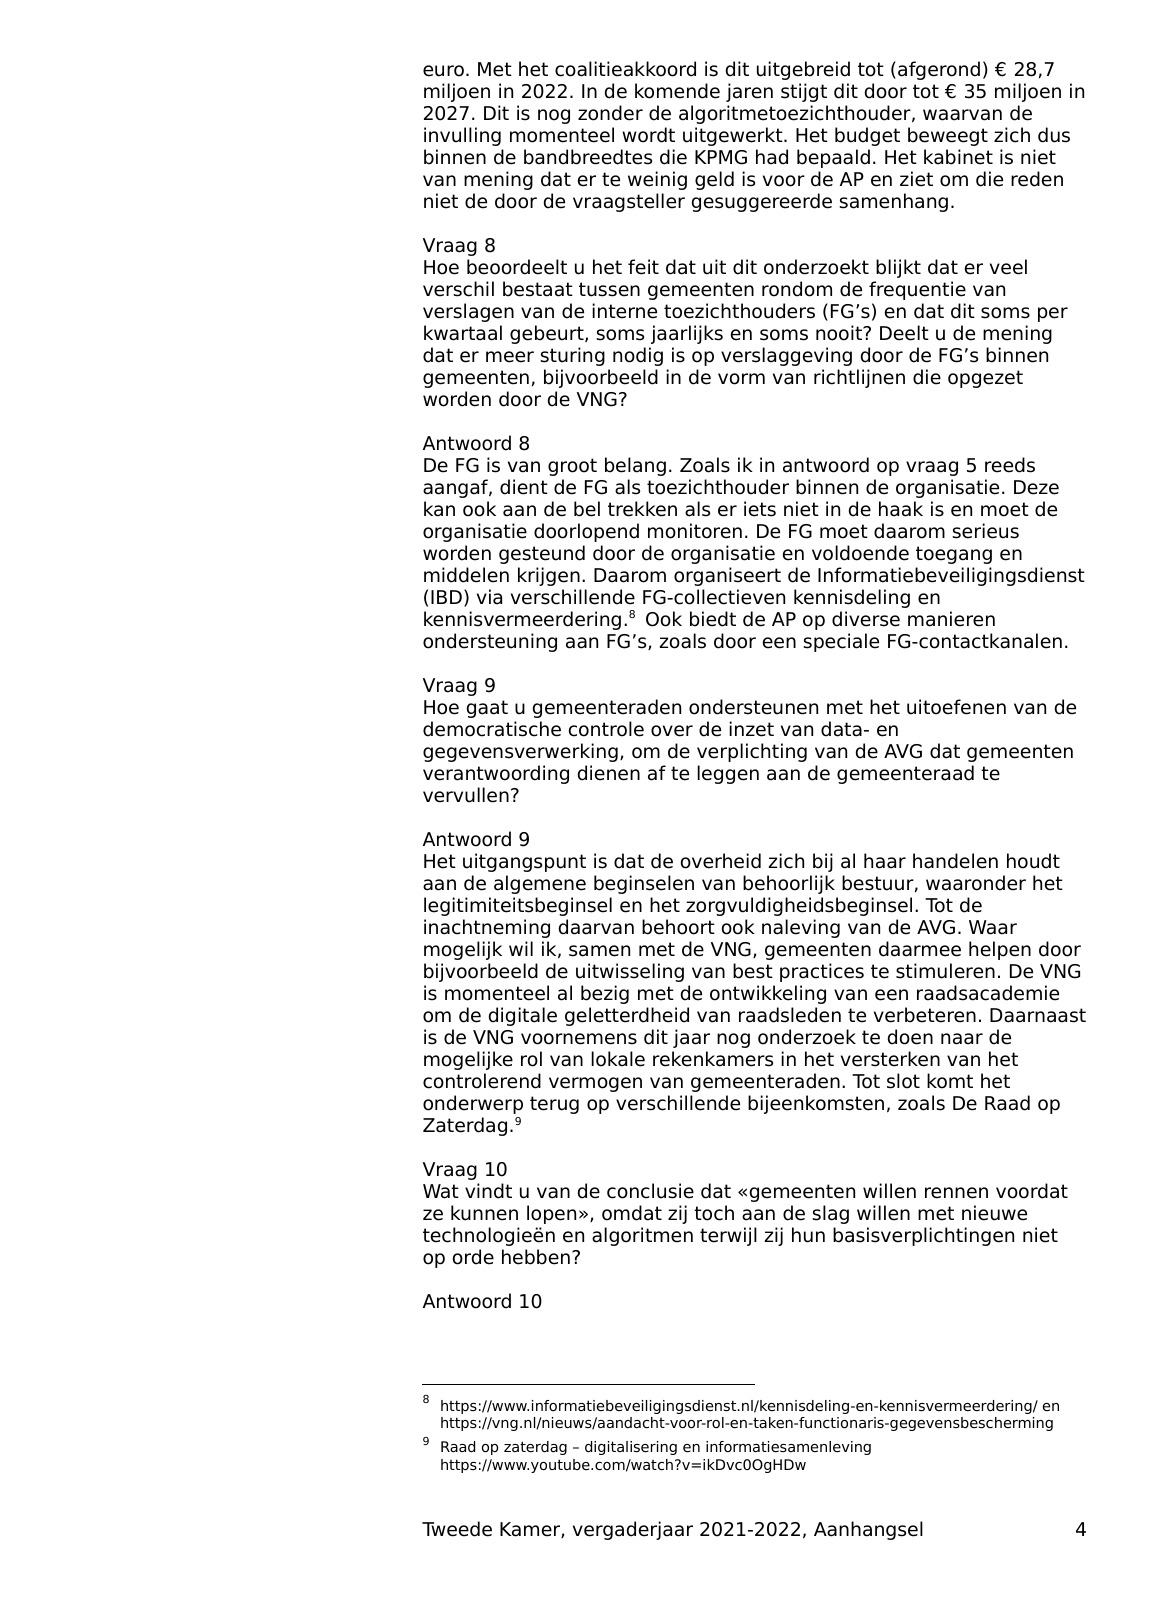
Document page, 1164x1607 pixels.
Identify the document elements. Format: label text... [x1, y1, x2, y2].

text Antwoord 8 [422, 433, 1087, 455]
text Hoe beoordeelt u het feit dat uit dit onderzoekt blijkt dat er veel verschil bestaat tussen gemeenten rondom de frequentie van verslagen van de interne toezichthouders (FG’s) en dat dit soms per kwartaal gebeurt, soms jaarlijks en soms nooit? Deelt u de mening dat er meer sturing nodig is op verslaggeving door de FG’s binnen gemeenten, bijvoorbeeld in de vorm van richtlijnen die opgezet worden door de VNG? [422, 257, 1087, 411]
text Hoe gaat u gemeenteraden ondersteunen met het uitoefenen van de democratische controle over de inzet van data- en gegevensverwerking, om de verplichting van de AVG dat gemeenten verantwoording dienen af te leggen aan de gemeenteraad te vervullen? [422, 697, 1087, 807]
text Vraag 9 [422, 675, 1087, 697]
text Antwoord 9 [422, 829, 1087, 851]
text Wat vindt u van de conclusie dat «gemeenten willen rennen voordat ze kunnen lopen», omdat zij toch aan de slag willen met nieuwe technologieën en algoritmen terwijl zij hun basisverplichtingen niet op orde hebben? [422, 1181, 1087, 1269]
text De FG is van groot belang. Zoals ik in antwoord op vraag 5 reeds aangaf, dient de FG als toezichthouder binnen de organisatie. Deze kan ook aan de bel trekken als er iets niet in de haak is en moet de organisatie doorlopend monitoren. De FG moet daarom serieus worden gesteund door de organisatie en voldoende toegang en middelen krijgen. Daarom organiseert de Informatiebeveiligingsdienst (IBD) via verschillende FG-collectieven kennisdeling en kennisvermeerdering. Ook biedt de AP op diverse manieren ondersteuning aan FG’s, zoals door een speciale FG-contactkanalen. [422, 455, 1087, 653]
text https://www.informatiebeveiligingsdienst.nl/kennisdeling-en-kennisvermeerdering/ en https://vng.nl/nieuws/aandacht-voor-rol-en-taken-functionaris-gegevensbescherming [422, 1393, 1087, 1432]
text euro. Met het coalitieakkoord is dit uitgebreid tot (afgerond) € 28,7 miljoen in 2022. In de komende jaren stijgt dit door tot € 35 miljoen in 2027. Dit is nog zonder de algoritmetoezichthouder, waarvan de invulling momenteel wordt uitgewerkt. Het budget beweegt zich dus binnen de bandbreedtes die KPMG had bepaald. Het kabinet is niet van mening dat er te weinig geld is voor de AP en ziet om die reden niet de door de vraagsteller gesuggereerde samenhang. [422, 59, 1087, 213]
text Antwoord 10 [422, 1291, 1087, 1313]
text Vraag 8 [422, 235, 1087, 257]
text Vraag 10 [422, 1159, 1087, 1181]
text Het uitgangspunt is dat de overheid zich bij al haar handelen houdt aan de algemene beginselen van behoorlijk bestuur, waaronder het legitimiteitsbeginsel en het zorgvuldigheidsbeginsel. Tot de inachtneming daarvan behoort ook naleving van de AVG. Waar mogelijk wil ik, samen met de VNG, gemeenten daarmee helpen door bijvoorbeeld de uitwisseling van best practices te stimuleren. De VNG is momenteel al bezig met de ontwikkeling van een raadsacademie om de digitale geletterdheid van raadsleden te verbeteren. Daarnaast is de VNG voornemens dit jaar nog onderzoek te doen naar de mogelijke rol van lokale rekenkamers in het versterken van het controlerend vermogen van gemeenteraden. Tot slot komt het onderwerp terug op verschillende bijeenkomsten, zoals De Raad op Zaterdag. [422, 851, 1087, 1137]
text Raad op zaterdag – digitalisering en informatiesamenleving https://www.youtube.com/watch?v=ikDvc0OgHDw [422, 1435, 1087, 1474]
